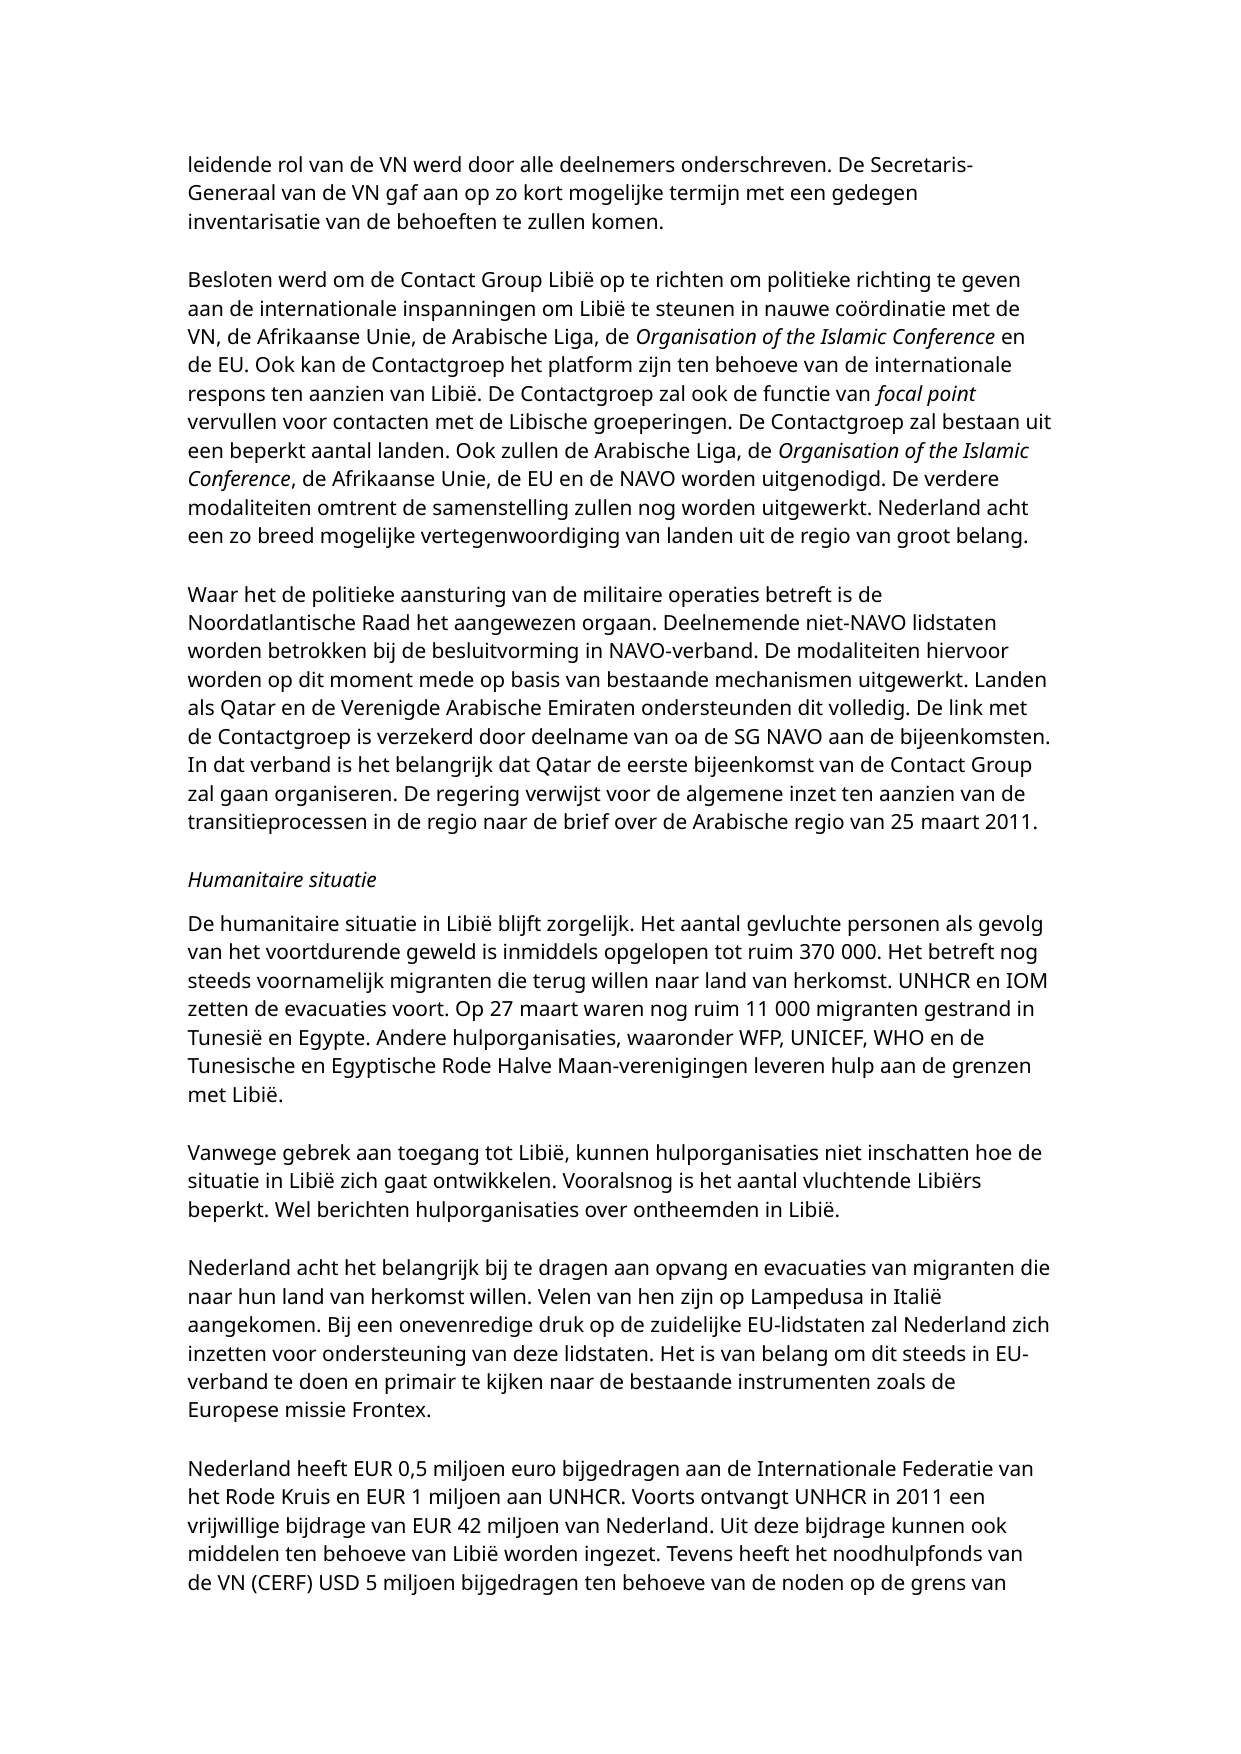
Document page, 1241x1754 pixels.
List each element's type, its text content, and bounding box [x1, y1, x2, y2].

text Vanwege gebrek aan toegang tot Libië, kunnen hulporganisaties niet inschatten hoe de situatie in Libië zich gaat ontwikkelen. Vooralsnog is het aantal vluchtende Libiërs beperkt. Wel berichten hulporganisaties over ontheemden in Libië. [187, 1138, 1053, 1223]
text Waar het de politieke aansturing van de militaire operaties betreft is de Noordatlantische Raad het aangewezen orgaan. Deelnemende niet-NAVO lidstaten worden betrokken bij de besluitvorming in NAVO-verband. De modaliteiten hiervoor worden op dit moment mede op basis van bestaande mechanismen uitgewerkt. Landen als Qatar en de Verenigde Arabische Emiraten ondersteunden dit volledig. De link met de Contactgroep is verzekerd door deelname van oa de SG NAVO aan de bijeenkomsten. In dat verband is het belangrijk dat Qatar de eerste bijeenkomst van de Contact Group zal gaan organiseren. De regering verwijst voor de algemene inzet ten aanzien van de transitieprocessen in de regio naar de brief over de Arabische regio van 25 maart 2011. [187, 580, 1053, 836]
text Humanitaire situatie [187, 866, 1053, 894]
text Besloten werd om de Contact Group Libië op te richten om politieke richting te geven aan de internationale inspanningen om Libië te steunen in nauwe coördinatie met de VN, de Afrikaanse Unie, de Arabische Liga, de Organisation of the Islamic Conference en de EU. Ook kan de Contactgroep het platform zijn ten behoeve van de internationale respons ten aanzien van Libië. De Contactgroep zal ook de functie van focal point vervullen voor contacten met de Libische groeperingen. De Contactgroep zal bestaan uit een beperkt aantal landen. Ook zullen de Arabische Liga, de Organisation of the Islamic Conference, de Afrikaanse Unie, de EU en de NAVO worden uitgenodigd. De verdere modaliteiten omtrent de samenstelling zullen nog worden uitgewerkt. Nederland acht een zo breed mogelijke vertegenwoordiging van landen uit de regio van groot belang. [187, 265, 1053, 550]
text Nederland acht het belangrijk bij te dragen aan opvang en evacuaties van migranten die naar hun land van herkomst willen. Velen van hen zijn op Lampedusa in Italië aangekomen. Bij een onevenredige druk op de zuidelijke EU-lidstaten zal Nederland zich inzetten voor ondersteuning van deze lidstaten. Het is van belang om dit steeds in EU-verband te doen en primair te kijken naar de bestaande instrumenten zoals de Europese missie Frontex. [187, 1253, 1053, 1424]
text De humanitaire situatie in Libië blijft zorgelijk. Het aantal gevluchte personen als gevolg van het voortdurende geweld is inmiddels opgelopen tot ruim 370 000. Het betreft nog steeds voornamelijk migranten die terug willen naar land van herkomst. UNHCR en IOM zetten de evacuaties voort. Op 27 maart waren nog ruim 11 000 migranten gestrand in Tunesië en Egypte. Andere hulporganisaties, waaronder WFP, UNICEF, WHO en de Tunesische en Egyptische Rode Halve Maan-verenigingen leveren hulp aan de grenzen met Libië. [187, 909, 1053, 1108]
text Nederland heeft EUR 0,5 miljoen euro bijgedragen aan de Internationale Federatie van het Rode Kruis en EUR 1 miljoen aan UNHCR. Voorts ontvangt UNHCR in 2011 een vrijwillige bijdrage van EUR 42 miljoen van Nederland. Uit deze bijdrage kunnen ook middelen ten behoeve van Libië worden ingezet. Tevens heeft het noodhulpfonds van de VN (CERF) USD 5 miljoen bijgedragen ten behoeve van de noden op de grens van [187, 1454, 1053, 1596]
text leidende rol van de VN werd door alle deelnemers onderschreven. De Secretaris-Generaal van de VN gaf aan op zo kort mogelijke termijn met een gedegen inventarisatie van de behoeften te zullen komen. [187, 150, 1053, 235]
